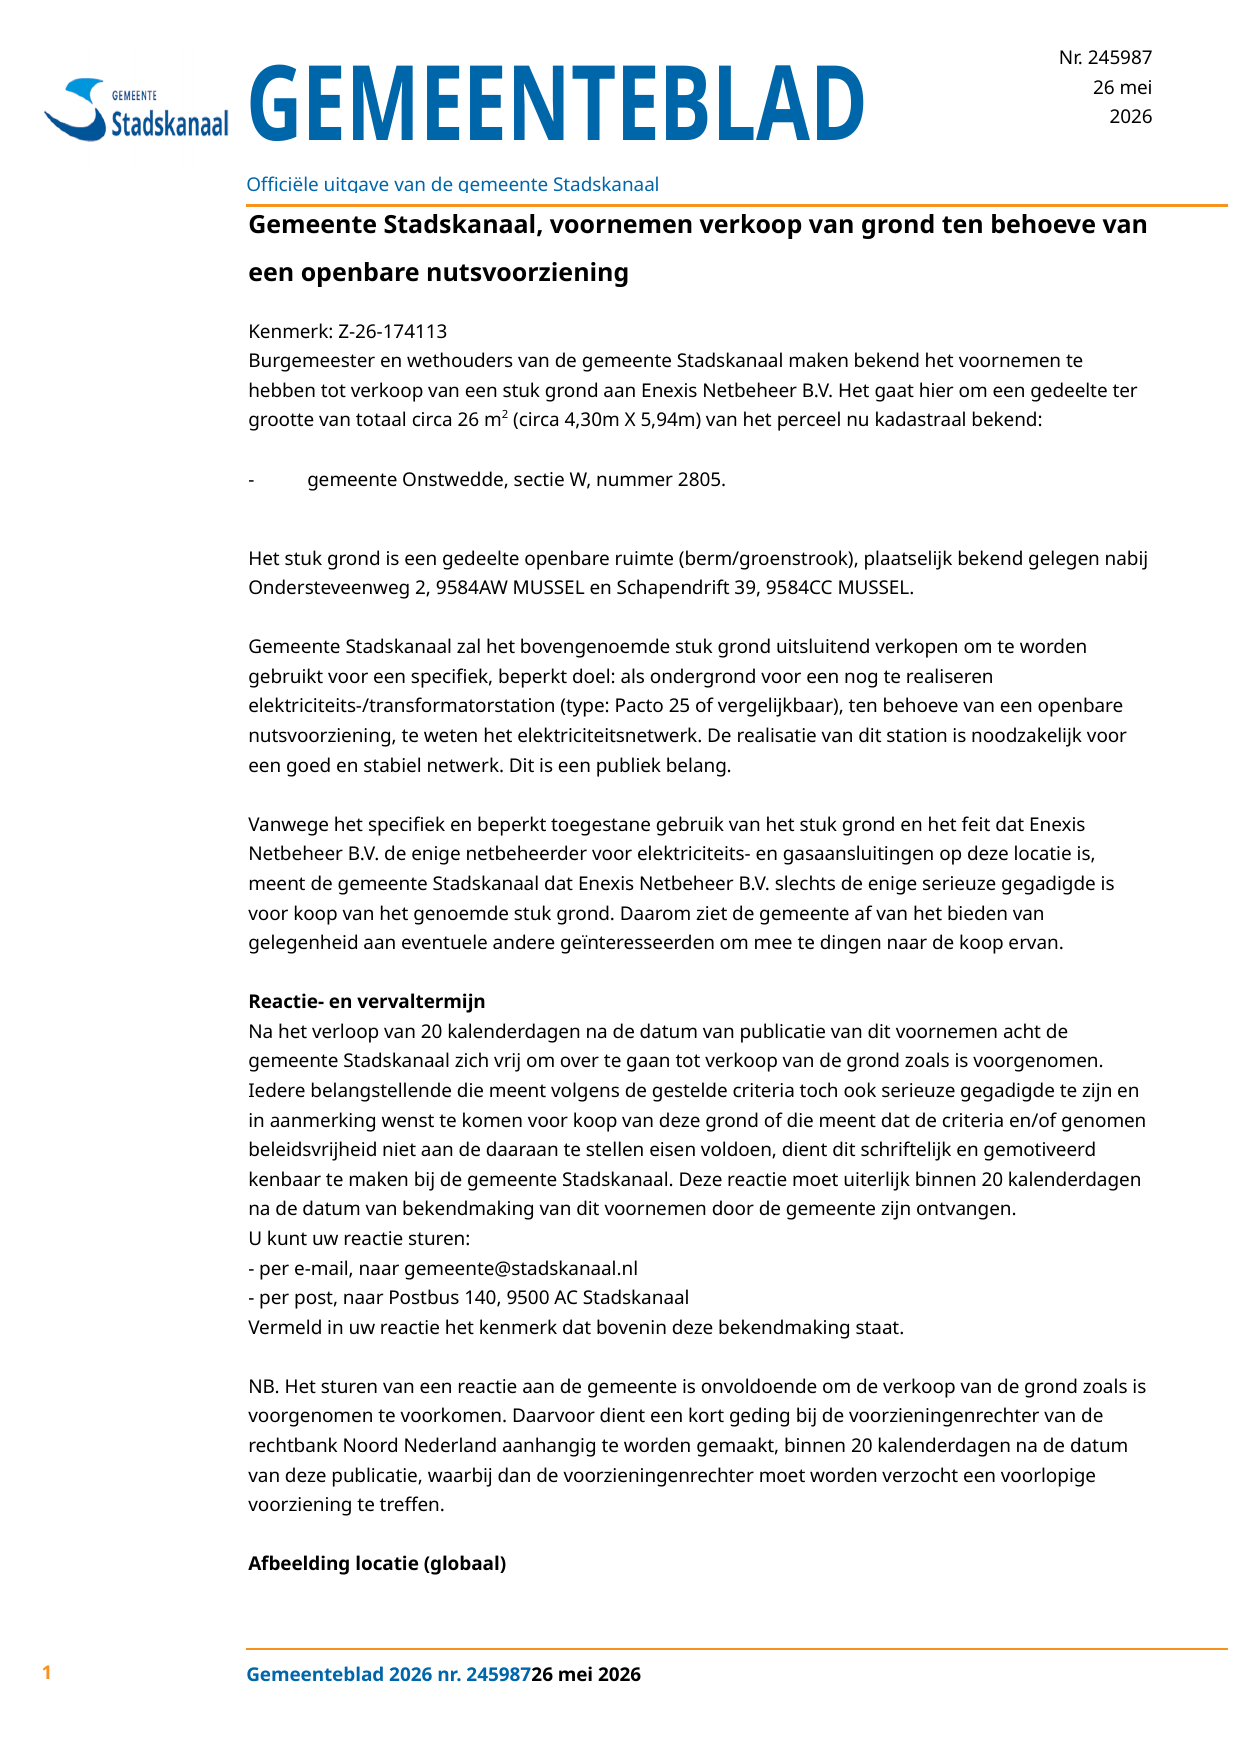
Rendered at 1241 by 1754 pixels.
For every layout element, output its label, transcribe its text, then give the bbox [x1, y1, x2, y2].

picture [41, 47, 231, 172]
text U kunt uw reactie sturen: [248, 1225, 1152, 1251]
text Iedere belangstellende die meent volgens de gestelde criteria toch ook serieuze gegadigde te zijn en in aanmerking wenst te komen voor koop van deze grond of die meent dat de criteria en/of genomen beleidsvrijheid niet aan de daaraan te stellen eisen voldoen, dient dit schriftelijk en gemotiveerd kenbaar te maken bij de gemeente Stadskanaal. Deze reactie moet uiterlijk binnen 20 kalenderdagen na de datum van bekendmaking van dit voornemen door de gemeente zijn ontvangen. [248, 1077, 1152, 1221]
text Na het verloop van 20 kalenderdagen na de datum van publicatie van dit voornemen acht de gemeente Stadskanaal zich vrij om over te gaan tot verkoop van de grond zoals is voorgenomen. [248, 1018, 1152, 1073]
text Vanwege het specifiek en beperkt toegestane gebruik van het stuk grond en het feit dat Enexis Netbeheer B.V. de enige netbeheerder voor elektriciteits- en gasaansluitingen op deze locatie is, meent de gemeente Stadskanaal dat Enexis Netbeheer B.V. slechts de enige serieuze gegadigde is voor koop van het genoemde stuk grond. Daarom ziet de gemeente af van het bieden van gelegenheid aan eventuele andere geïnteresseerden om mee te dingen naar de koop ervan. [248, 811, 1152, 955]
list gemeente Onstwedde, sectie W, nummer 2805. [248, 466, 1152, 492]
text Gemeente Stadskanaal, voornemen verkoop van grond ten behoeve van een openbare nutsvoorziening [248, 207, 1152, 288]
text Het stuk grond is een gedeelte openbare ruimte (berm/groenstrook), plaatselijk bekend gelegen nabij Ondersteveenweg 2, 9584AW MUSSEL en Schapendrift 39, 9584CC MUSSEL. [248, 545, 1152, 600]
text Reactie- en vervaltermijn [248, 988, 1152, 1014]
text Burgemeester en wethouders van de gemeente Stadskanaal maken bekend het voornemen te hebben tot verkoop van een stuk grond aan Enexis Netbeheer B.V. Het gaat hier om een gedeelte ter grootte van totaal circa 26 m2 (circa 4,30m X 5,94m) van het perceel nu kadastraal bekend: [248, 347, 1152, 432]
text NB. Het sturen van een reactie aan de gemeente is onvoldoende om de verkoop van de grond zoals is voorgenomen te voorkomen. Daarvoor dient een kort geding bij de voorzieningenrechter van de rechtbank Noord Nederland aanhangig te worden gemaakt, binnen 20 kalenderdagen na de datum van deze publicatie, waarbij dan de voorzieningenrechter moet worden verzocht een voorlopige voorziening te treffen. [248, 1373, 1152, 1517]
text Gemeente Stadskanaal zal het bovengenoemde stuk grond uitsluitend verkopen om te worden gebruikt voor een specifiek, beperkt doel: als ondergrond voor een nog te realiseren elektriciteits-/transformatorstation (type: Pacto 25 of vergelijkbaar), ten behoeve van een openbare nutsvoorziening, te weten het elektriciteitsnetwerk. De realisatie van dit station is noodzakelijk voor een goed en stabiel netwerk. Dit is een publiek belang. [248, 633, 1152, 777]
text - per post, naar Postbus 140, 9500 AC Stadskanaal [248, 1284, 1152, 1310]
text Vermeld in uw reactie het kenmerk dat bovenin deze bekendmaking staat. [248, 1314, 1152, 1339]
text Afbeelding locatie (globaal) [248, 1551, 1152, 1576]
text Kenmerk: Z-26-174113 [248, 318, 1152, 344]
text - per e-mail, naar gemeente@stadskanaal.nl [248, 1255, 1152, 1280]
